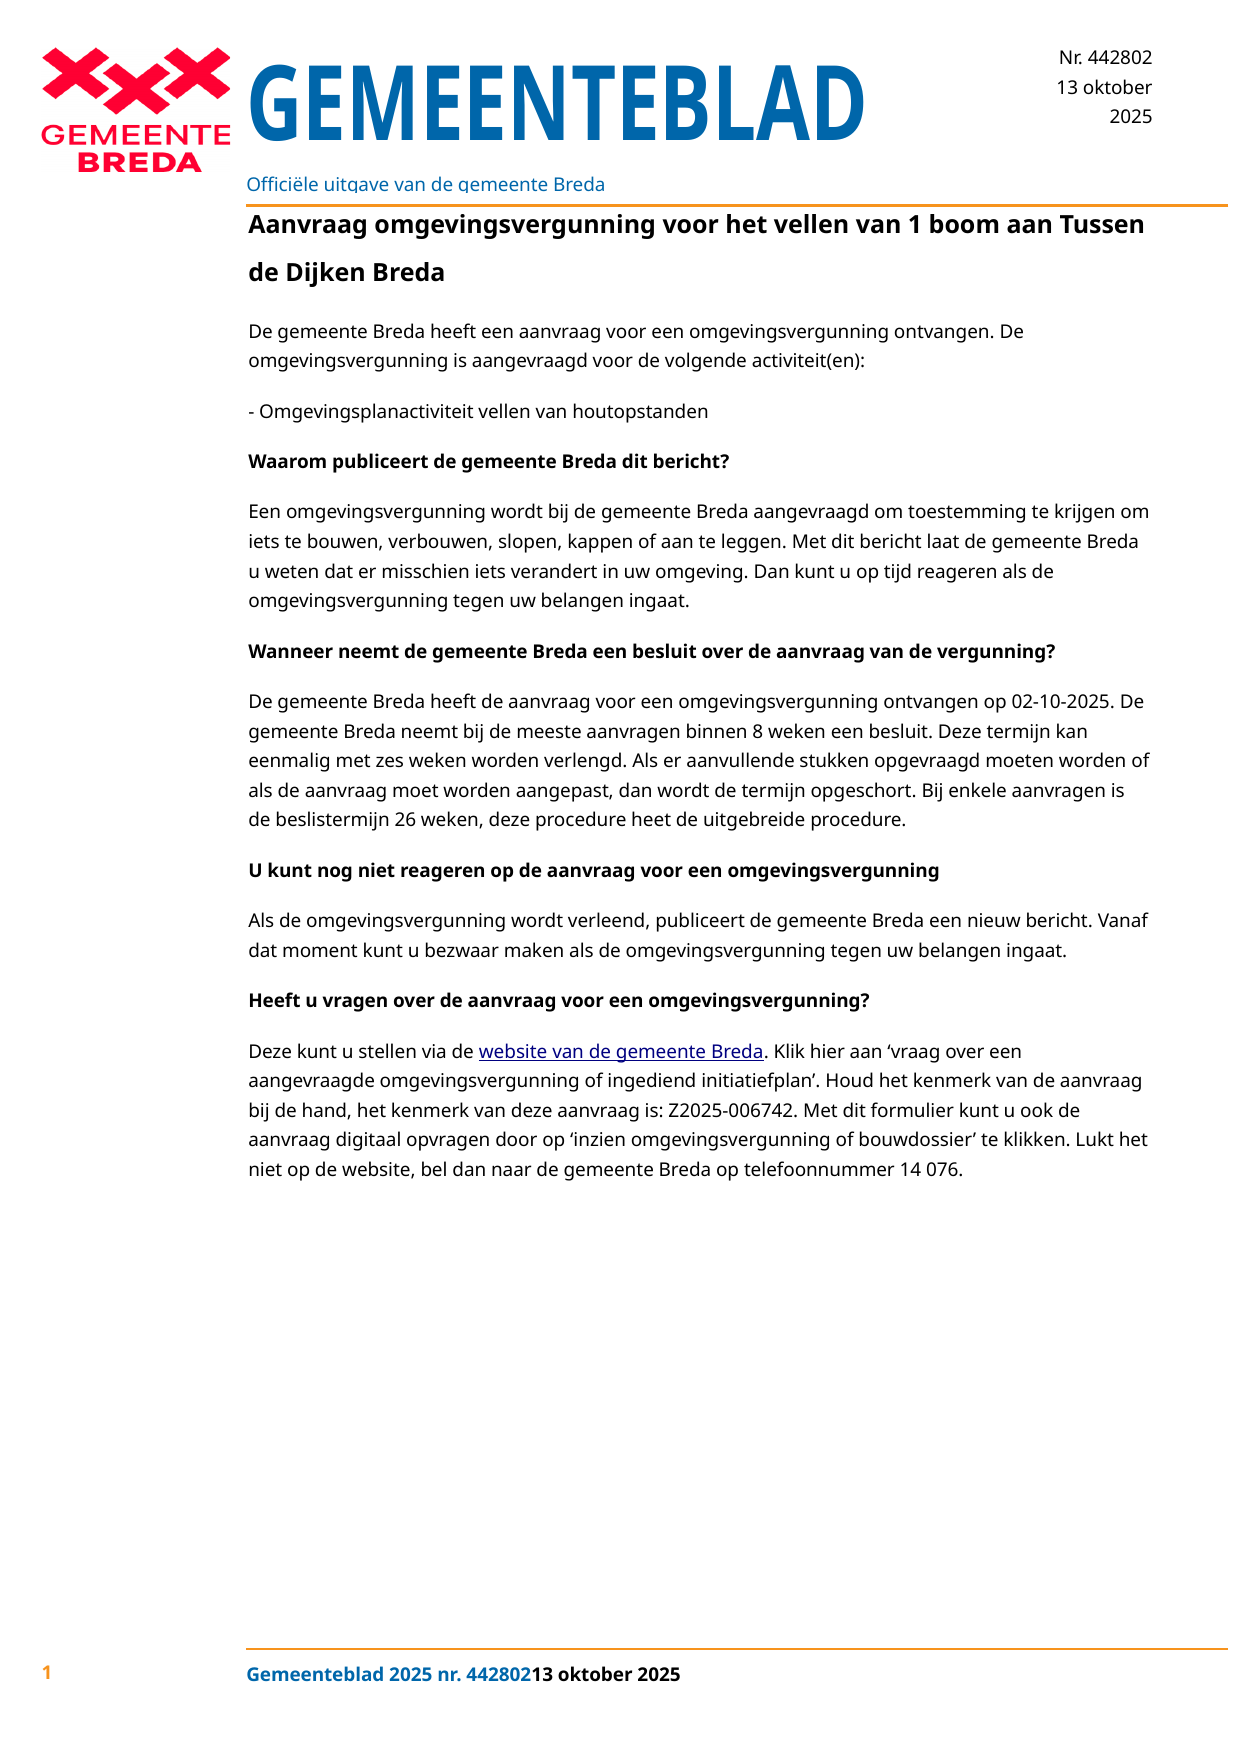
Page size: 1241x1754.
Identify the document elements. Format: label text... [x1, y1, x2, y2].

text Heeft u vragen over de aanvraag voor een omgevingsvergunning? [248, 987, 1152, 1013]
text De gemeente Breda heeft een aanvraag voor een omgevingsvergunning ontvangen. De omgevingsvergunning is aangevraagd voor de volgende activiteit(en): [248, 318, 1152, 373]
text De gemeente Breda heeft de aanvraag voor een omgevingsvergunning ontvangen op 02-10-2025. De gemeente Breda neemt bij de meeste aanvragen binnen 8 weken een besluit. Deze termijn kan eenmalig met zes weken worden verlengd. Als er aanvullende stukken opgevraagd moeten worden of als de aanvraag moet worden aangepast, dan wordt de termijn opgeschort. Bij enkele aanvragen is de beslistermijn 26 weken, deze procedure heet de uitgebreide procedure. [248, 688, 1152, 832]
text - Omgevingsplanactiviteit vellen van houtopstanden [248, 398, 1152, 424]
text Aanvraag omgevingsvergunning voor het vellen van 1 boom aan Tussen de Dijken Breda [248, 207, 1152, 288]
text U kunt nog niet reageren op de aanvraag voor een omgevingsvergunning [248, 857, 1152, 883]
text Deze kunt u stellen via de website van de gemeente Breda. Klik hier aan ‘vraag over een aangevraagde omgevingsvergunning of ingediend initiatiefplan’. Houd het kenmerk van de aanvraag bij de hand, het kenmerk van deze aanvraag is: Z2025-006742. Met dit formulier kunt u ook de aanvraag digitaal opvragen door op ‘inzien omgevingsvergunning of bouwdossier’ te klikken. Lukt het niet op de website, bel dan naar de gemeente Breda op telefoonnummer 14 076. [248, 1038, 1152, 1182]
text Een omgevingsvergunning wordt bij de gemeente Breda aangevraagd om toestemming te krijgen om iets te bouwen, verbouwen, slopen, kappen of aan te leggen. Met dit bericht laat de gemeente Breda u weten dat er misschien iets verandert in uw omgeving. Dan kunt u op tijd reageren als de omgevingsvergunning tegen uw belangen ingaat. [248, 499, 1152, 613]
text Als de omgevingsvergunning wordt verleend, publiceert de gemeente Breda een nieuw bericht. Vanaf dat moment kunt u bezwaar maken als de omgevingsvergunning tegen uw belangen ingaat. [248, 907, 1152, 963]
picture [41, 47, 231, 172]
text Waarom publiceert de gemeente Breda dit bericht? [248, 448, 1152, 474]
text Wanneer neemt de gemeente Breda een besluit over de aanvraag van de vergunning? [248, 638, 1152, 664]
